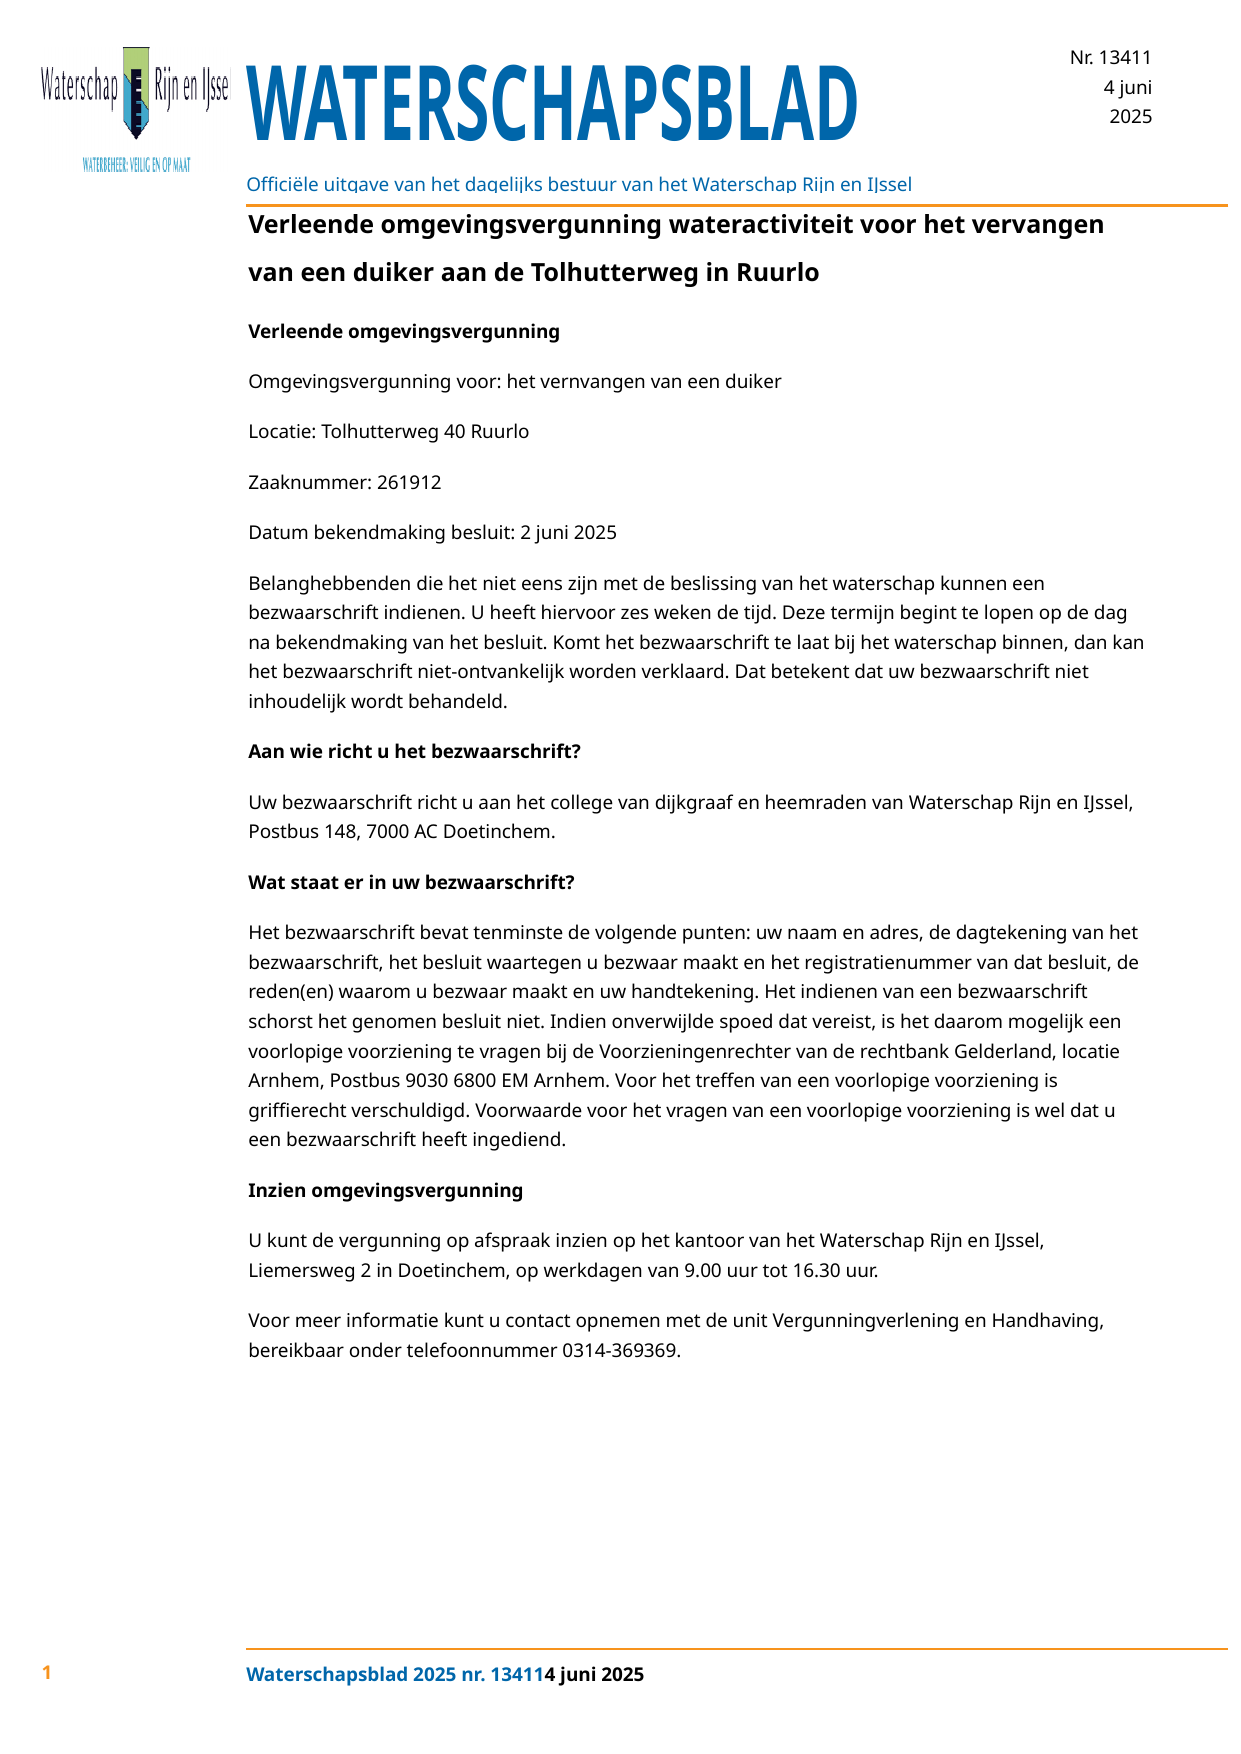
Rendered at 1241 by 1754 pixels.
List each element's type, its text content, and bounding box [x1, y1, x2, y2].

text Verleende omgevingsvergunning [248, 318, 1152, 344]
text Uw bezwaarschrift richt u aan het college van dijkgraaf en heemraden van Waterschap Rijn en IJssel, Postbus 148, 7000 AC Doetinchem. [248, 789, 1152, 844]
text Aan wie richt u het bezwaarschrift? [248, 739, 1152, 764]
text Inzien omgevingsvergunning [248, 1177, 1152, 1203]
text Voor meer informatie kunt u contact opnemen met de unit Vergunningverlening en Handhaving, bereikbaar onder telefoonnummer 0314-369369. [248, 1307, 1152, 1363]
text Verleende omgevingsvergunning wateractiviteit voor het vervangen van een duiker aan de Tolhutterweg in Ruurlo [248, 207, 1152, 288]
text Wat staat er in uw bezwaarschrift? [248, 869, 1152, 895]
picture [41, 47, 231, 172]
text Zaaknummer: 261912 [248, 469, 1152, 495]
text U kunt de vergunning op afspraak inzien op het kantoor van het Waterschap Rijn en IJssel, Liemersweg 2 in Doetinchem, op werkdagen van 9.00 uur tot 16.30 uur. [248, 1227, 1152, 1283]
text Het bezwaarschrift bevat tenminste de volgende punten: uw naam en adres, de dagtekening van het bezwaarschrift, het besluit waartegen u bezwaar maakt en het registratienummer van dat besluit, de reden(en) waarom u bezwaar maakt en uw handtekening. Het indienen van een bezwaarschrift schorst het genomen besluit niet. Indien onverwijlde spoed dat vereist, is het daarom mogelijk een voorlopige voorziening te vragen bij de Voorzieningenrechter van de rechtbank Gelderland, locatie Arnhem, Postbus 9030 6800 EM Arnhem. Voor het treffen van een voorlopige voorziening is griffierecht verschuldigd. Voorwaarde voor het vragen van een voorlopige voorziening is wel dat u een bezwaarschrift heeft ingediend. [248, 919, 1152, 1152]
text Locatie: Tolhutterweg 40 Ruurlo [248, 419, 1152, 444]
text Omgevingsvergunning voor: het vernvangen van een duiker [248, 368, 1152, 394]
text Belanghebbenden die het niet eens zijn met de beslissing van het waterschap kunnen een bezwaarschrift indienen. U heeft hiervoor zes weken de tijd. Deze termijn begint te lopen op de dag na bekendmaking van het besluit. Komt het bezwaarschrift te laat bij het waterschap binnen, dan kan het bezwaarschrift niet-ontvankelijk worden verklaard. Dat betekent dat uw bezwaarschrift niet inhoudelijk wordt behandeld. [248, 570, 1152, 714]
text Datum bekendmaking besluit: 2 juni 2025 [248, 519, 1152, 545]
